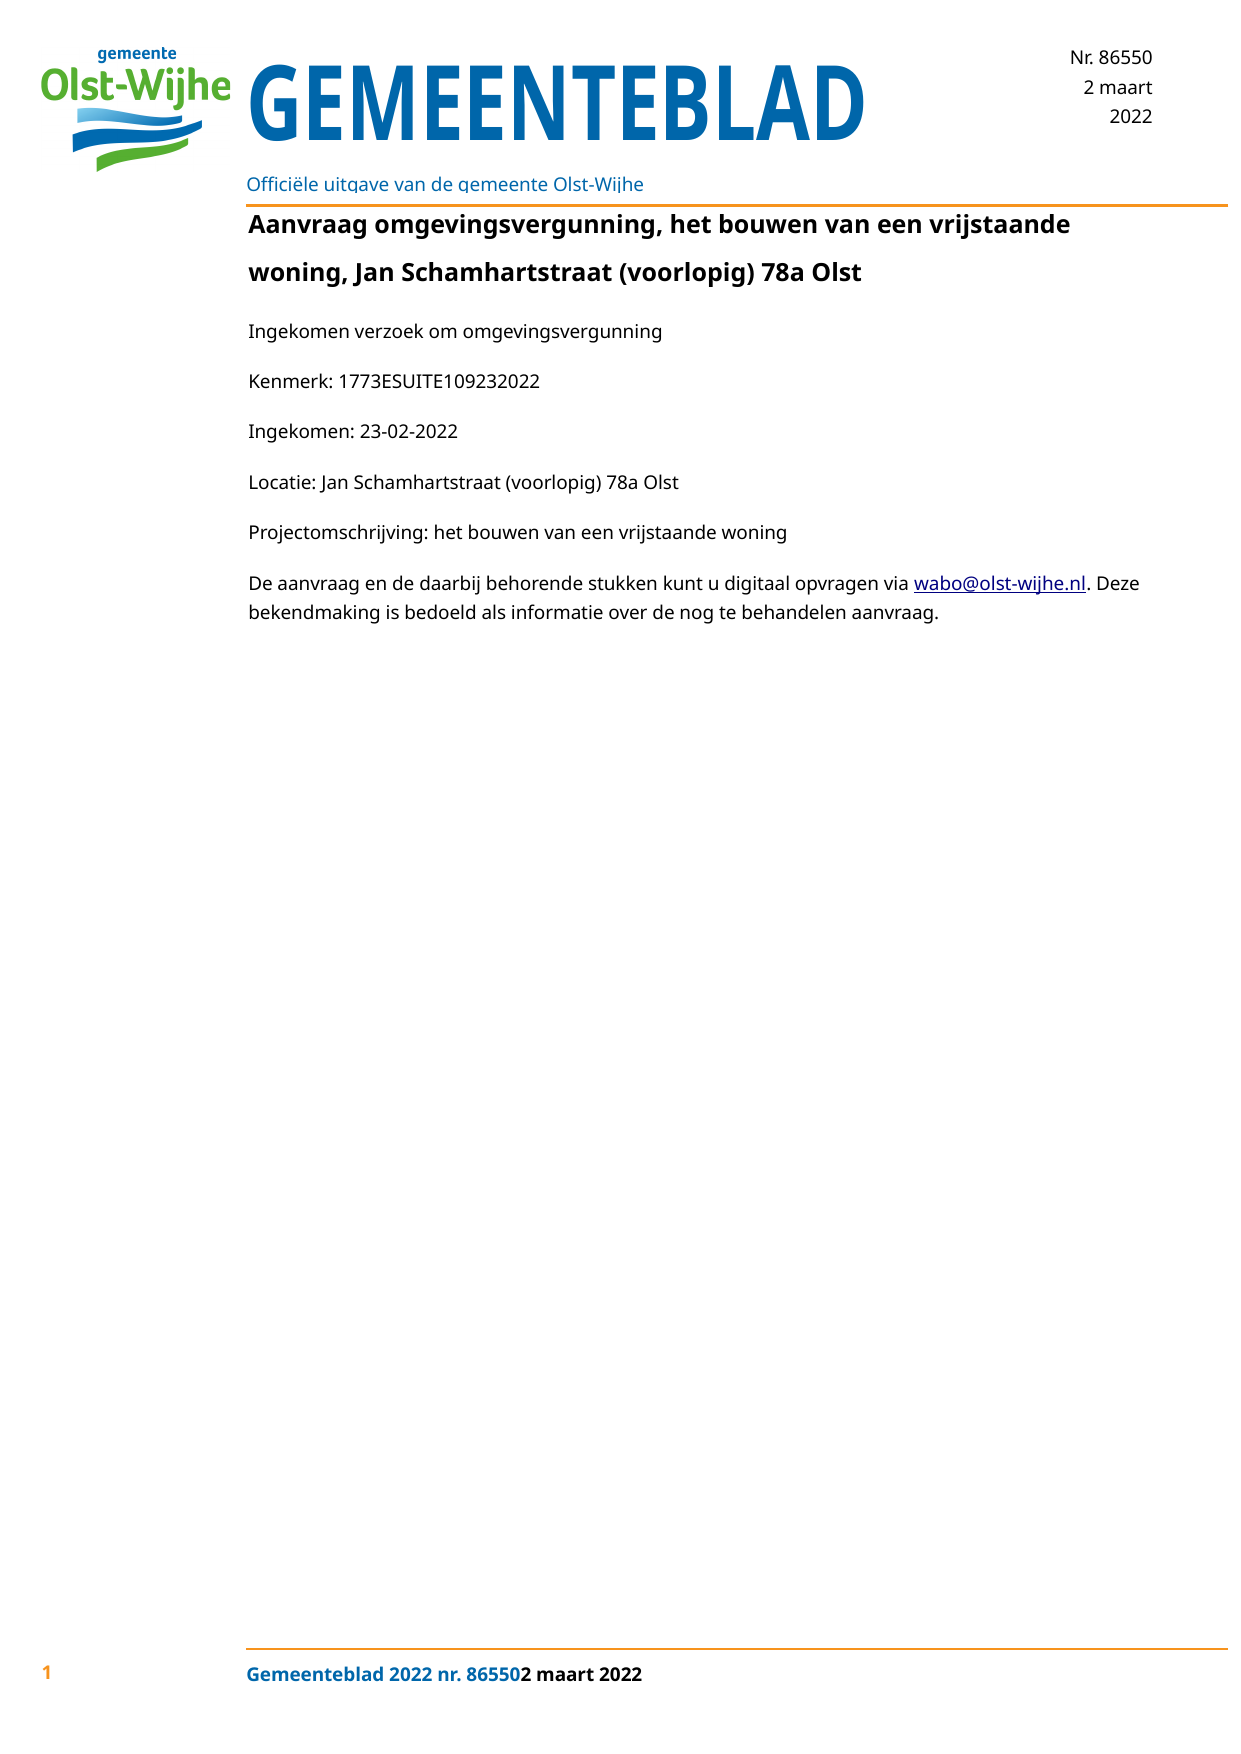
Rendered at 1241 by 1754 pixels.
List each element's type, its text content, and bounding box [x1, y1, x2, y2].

text Kenmerk: 1773ESUITE109232022 [248, 368, 1152, 394]
text Locatie: Jan Schamhartstraat (voorlopig) 78a Olst [248, 469, 1152, 495]
text Ingekomen verzoek om omgevingsvergunning [248, 318, 1152, 344]
text Projectomschrijving: het bouwen van een vrijstaande woning [248, 519, 1152, 545]
text Aanvraag omgevingsvergunning, het bouwen van een vrijstaande woning, Jan Schamhartstraat (voorlopig) 78a Olst [248, 207, 1152, 288]
text De aanvraag en de daarbij behorende stukken kunt u digitaal opvragen via wabo@olst-wijhe.nl. Deze bekendmaking is bedoeld als informatie over de nog te behandelen aanvraag. [248, 570, 1152, 625]
picture [41, 47, 231, 172]
text Ingekomen: 23-02-2022 [248, 419, 1152, 444]
